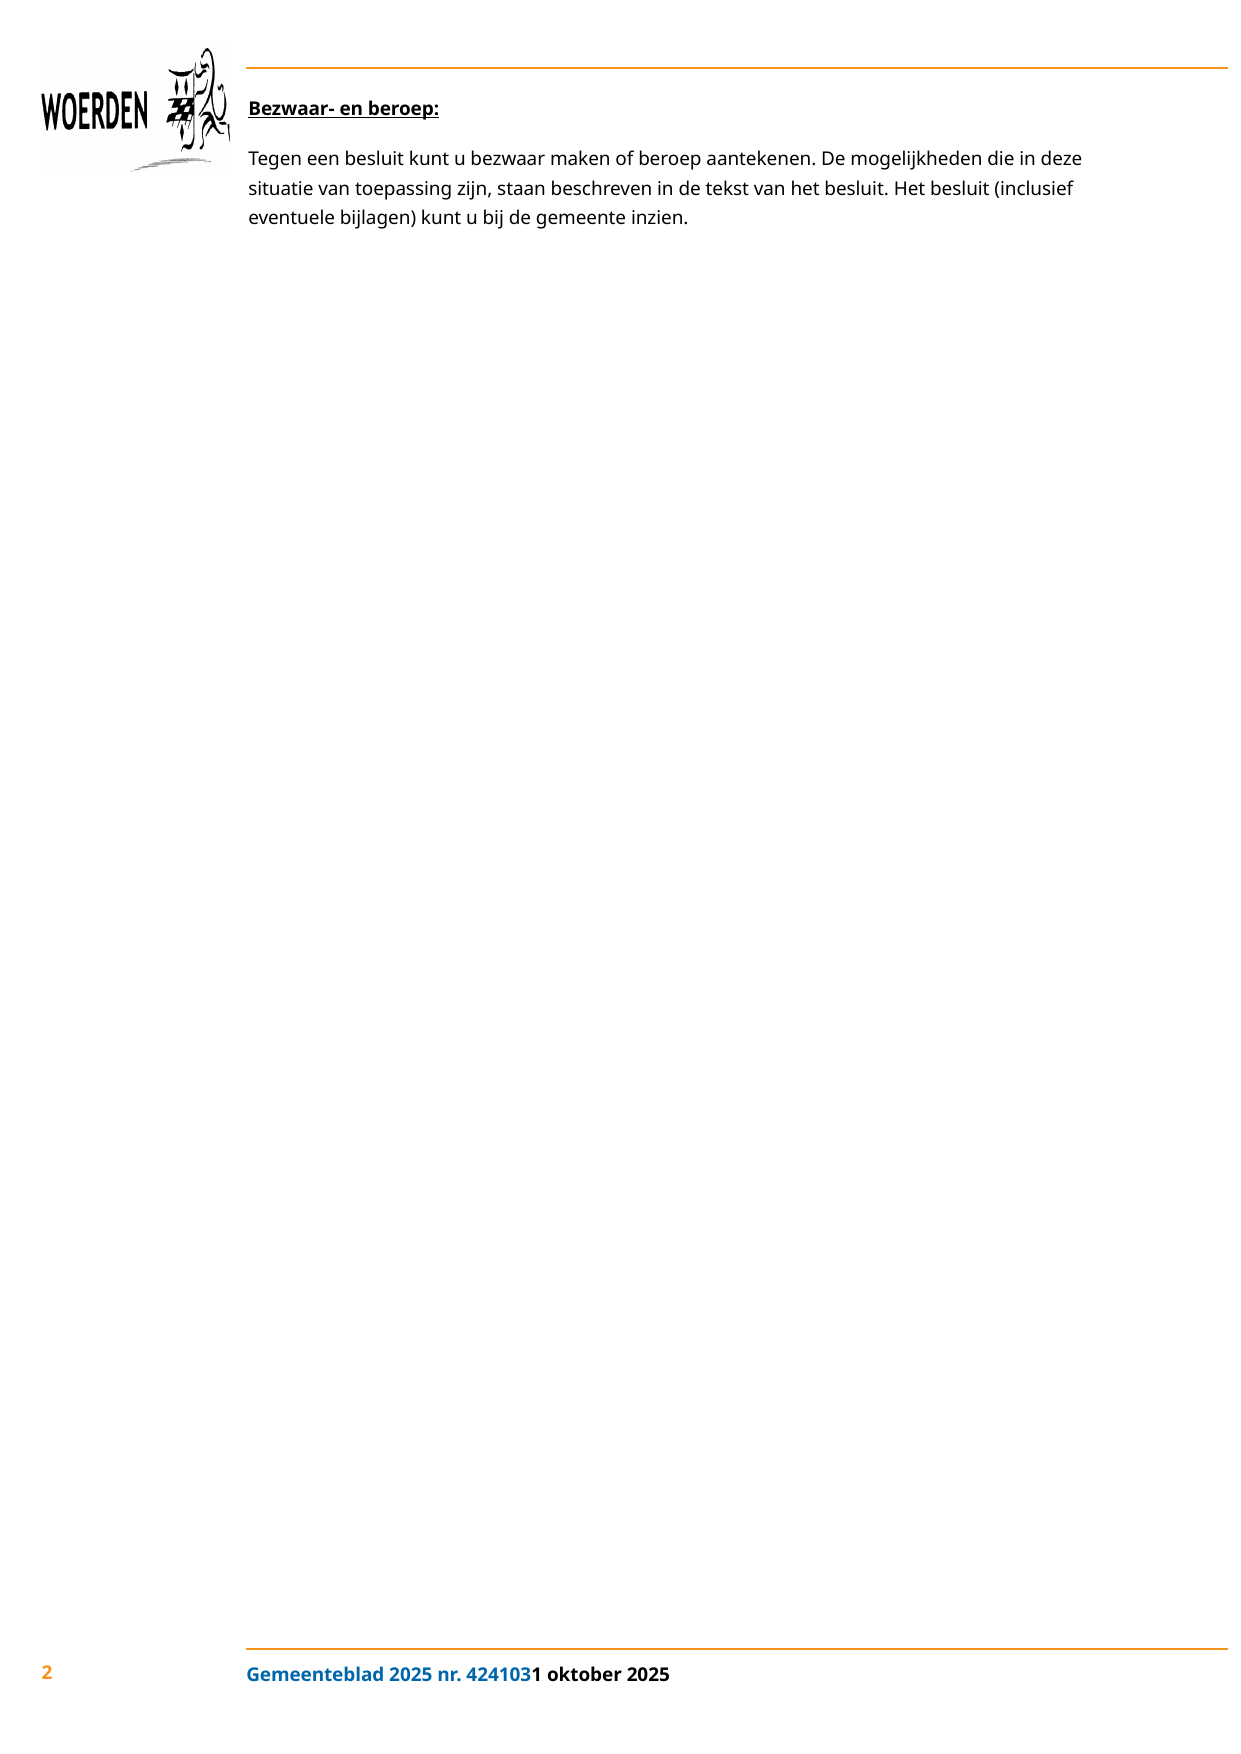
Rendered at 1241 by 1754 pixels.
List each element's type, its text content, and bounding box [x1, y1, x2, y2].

picture [41, 47, 231, 172]
text Tegen een besluit kunt u bezwaar maken of beroep aantekenen. De mogelijkheden die in deze situatie van toepassing zijn, staan beschreven in de tekst van het besluit. Het besluit (inclusief eventuele bijlagen) kunt u bij de gemeente inzien. [248, 145, 1152, 230]
text Bezwaar- en beroep: [248, 95, 1152, 121]
